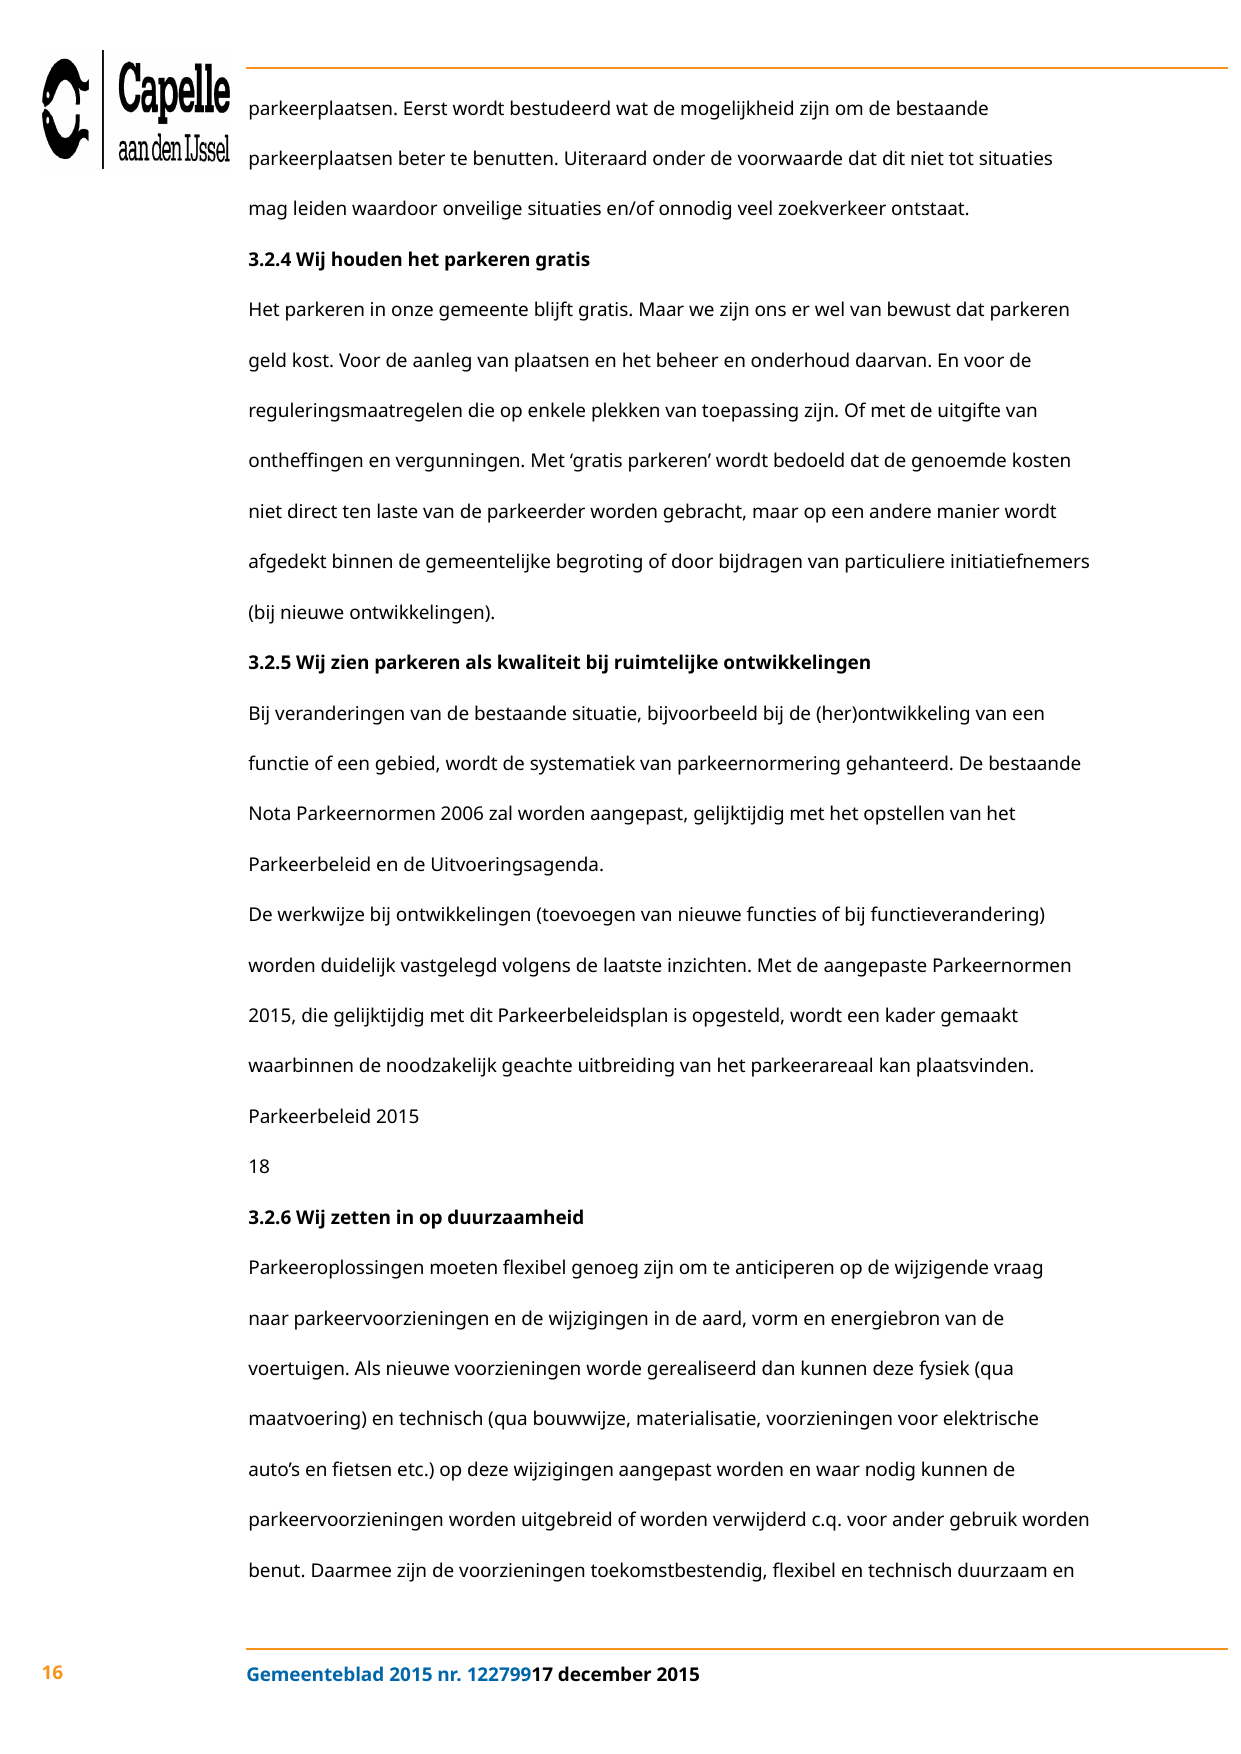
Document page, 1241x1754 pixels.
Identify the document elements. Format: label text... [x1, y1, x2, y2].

text naar parkeervoorzieningen en de wijzigingen in de aard, vorm en energiebron van de [248, 1305, 1152, 1331]
text Nota Parkeernormen 2006 zal worden aangepast, gelijktijdig met het opstellen van het [248, 801, 1152, 826]
text 3.2.5 Wij zien parkeren als kwaliteit bij ruimtelijke ontwikkelingen [248, 649, 1152, 675]
text benut. Daarmee zijn de voorzieningen toekomstbestendig, flexibel en technisch duurzaam en [248, 1557, 1152, 1583]
text parkeerplaatsen beter te benutten. Uiteraard onder de voorwaarde dat dit niet tot situaties [248, 145, 1152, 171]
text 18 [248, 1153, 1152, 1179]
text waarbinnen de noodzakelijk geachte uitbreiding van het parkeerareaal kan plaatsvinden. [248, 1053, 1152, 1078]
text auto’s en fietsen etc.) op deze wijzigingen aangepast worden en waar nodig kunnen de [248, 1456, 1152, 1482]
text parkeerplaatsen. Eerst wordt bestudeerd wat de mogelijkheid zijn om de bestaande [248, 95, 1152, 121]
text Parkeeroplossingen moeten flexibel genoeg zijn om te anticiperen op de wijzigende vraag [248, 1254, 1152, 1280]
text reguleringsmaatregelen die op enkele plekken van toepassing zijn. Of met de uitgifte van [248, 397, 1152, 423]
text De werkwijze bij ontwikkelingen (toevoegen van nieuwe functies of bij functieverandering) [248, 901, 1152, 927]
text worden duidelijk vastgelegd volgens de laatste inzichten. Met de aangepaste Parkeernormen [248, 952, 1152, 978]
text maatvoering) en technisch (qua bouwwijze, materialisatie, voorzieningen voor elektrische [248, 1406, 1152, 1431]
text niet direct ten laste van de parkeerder worden gebracht, maar op een andere manier wordt [248, 498, 1152, 524]
text Parkeerbeleid 2015 [248, 1103, 1152, 1129]
picture [41, 47, 231, 172]
text mag leiden waardoor onveilige situaties en/of onnodig veel zoekverkeer ontstaat. [248, 196, 1152, 221]
text Parkeerbeleid en de Uitvoeringsagenda. [248, 851, 1152, 877]
text voertuigen. Als nieuwe voorzieningen worde gerealiseerd dan kunnen deze fysiek (qua [248, 1355, 1152, 1381]
text geld kost. Voor de aanleg van plaatsen en het beheer en onderhoud daarvan. En voor de [248, 347, 1152, 373]
text (bij nieuwe ontwikkelingen). [248, 599, 1152, 625]
text ontheffingen en vergunningen. Met ‘gratis parkeren’ wordt bedoeld dat de genoemde kosten [248, 448, 1152, 473]
text 2015, die gelijktijdig met dit Parkeerbeleidsplan is opgesteld, wordt een kader gemaakt [248, 1002, 1152, 1028]
text functie of een gebied, wordt de systematiek van parkeernormering gehanteerd. De bestaande [248, 750, 1152, 776]
text afgedekt binnen de gemeentelijke begroting of door bijdragen van particuliere initiatiefnemers [248, 548, 1152, 574]
text 3.2.4 Wij houden het parkeren gratis [248, 246, 1152, 272]
text 3.2.6 Wij zetten in op duurzaamheid [248, 1204, 1152, 1230]
text Bij veranderingen van de bestaande situatie, bijvoorbeeld bij de (her)ontwikkeling van een [248, 700, 1152, 726]
text parkeervoorzieningen worden uitgebreid of worden verwijderd c.q. voor ander gebruik worden [248, 1506, 1152, 1532]
text Het parkeren in onze gemeente blijft gratis. Maar we zijn ons er wel van bewust dat parkeren [248, 296, 1152, 322]
